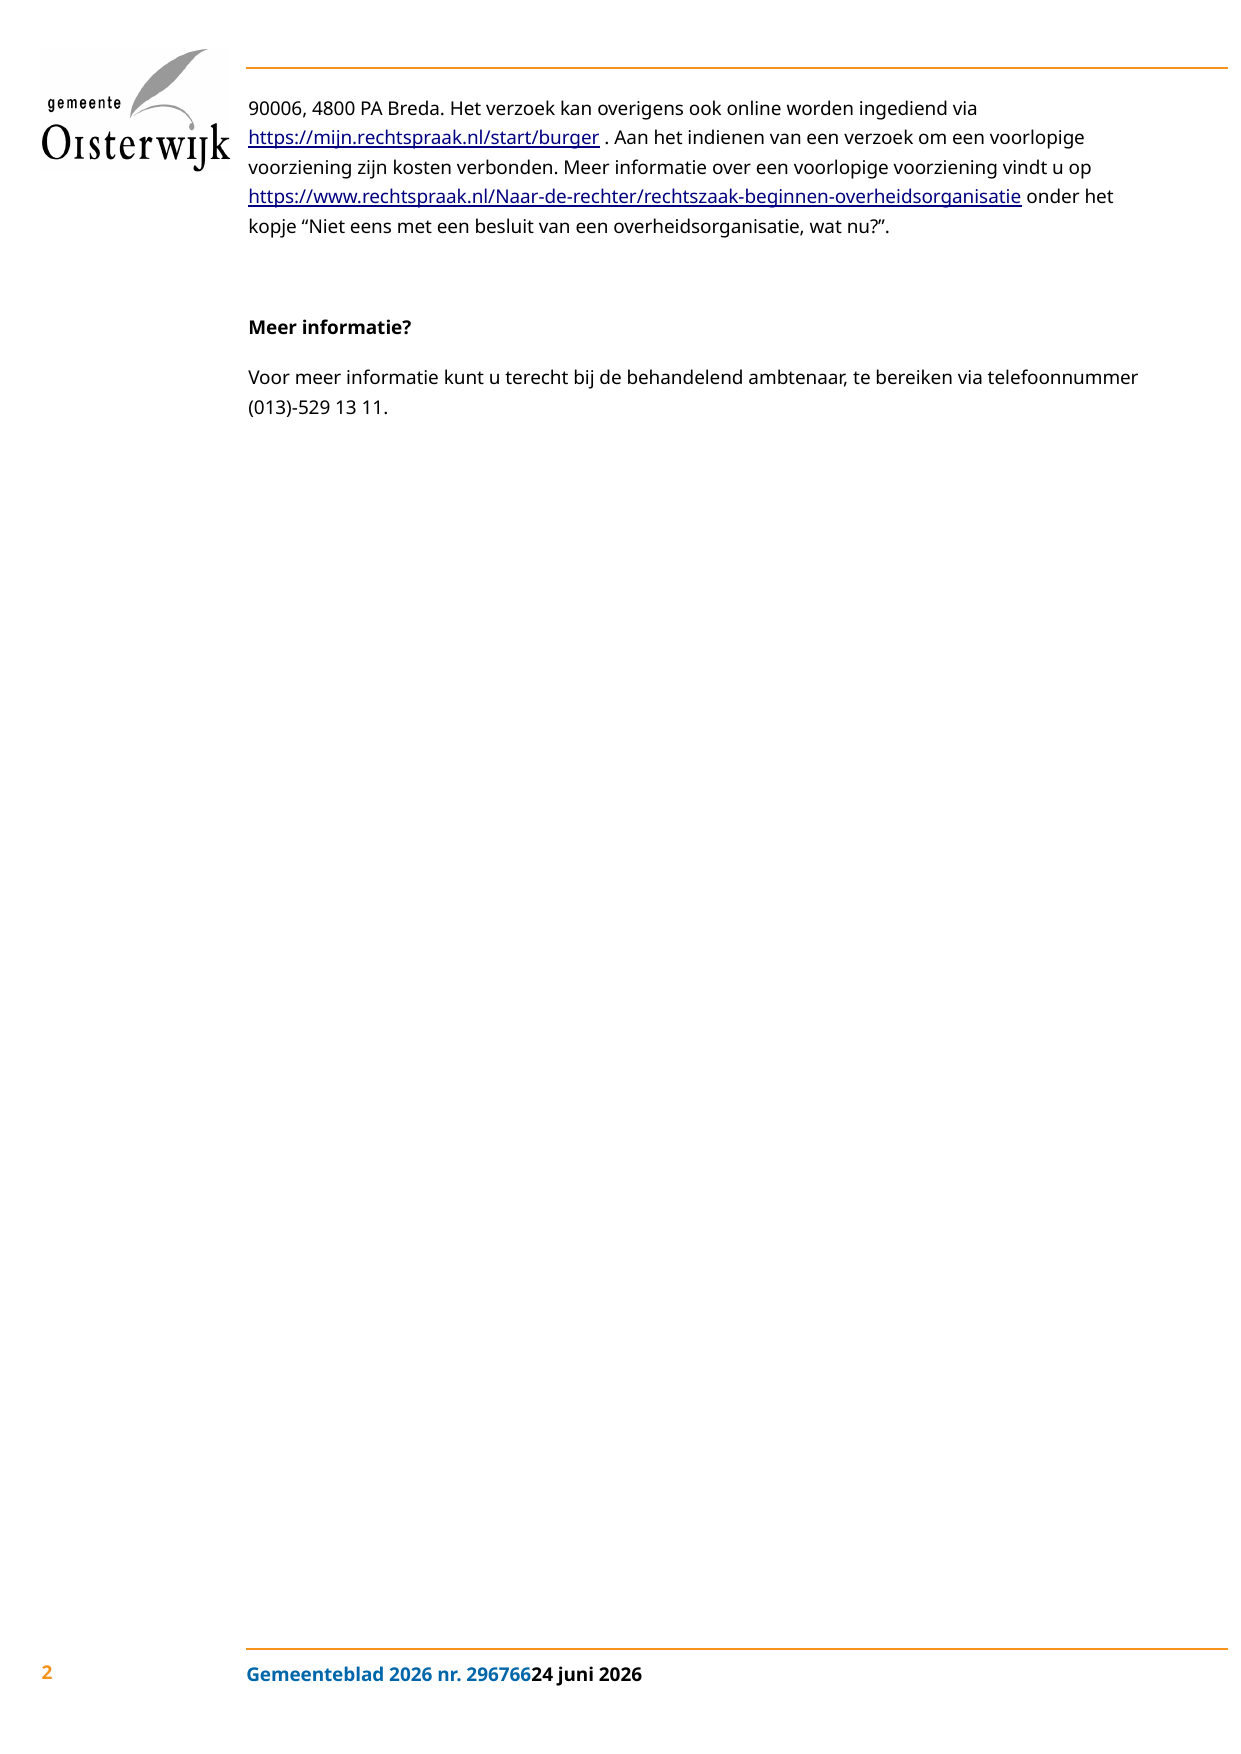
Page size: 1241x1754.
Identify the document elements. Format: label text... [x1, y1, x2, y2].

picture [41, 47, 231, 172]
text Meer informatie? [248, 314, 1152, 340]
text Voor meer informatie kunt u terecht bij de behandelend ambtenaar, te bereiken via telefoonnummer (013)-529 13 11. [248, 364, 1152, 420]
text 90006, 4800 PA Breda. Het verzoek kan overigens ook online worden ingediend via https://mijn.rechtspraak.nl/start/burger . Aan het indienen van een verzoek om een voorlopige voorziening zijn kosten verbonden. Meer informatie over een voorlopige voorziening vindt u op https://www.rechtspraak.nl/Naar-de-rechter/rechtszaak-beginnen-overheidsorganisatie onder het kopje “Niet eens met een besluit van een overheidsorganisatie, wat nu?”. [248, 95, 1152, 239]
